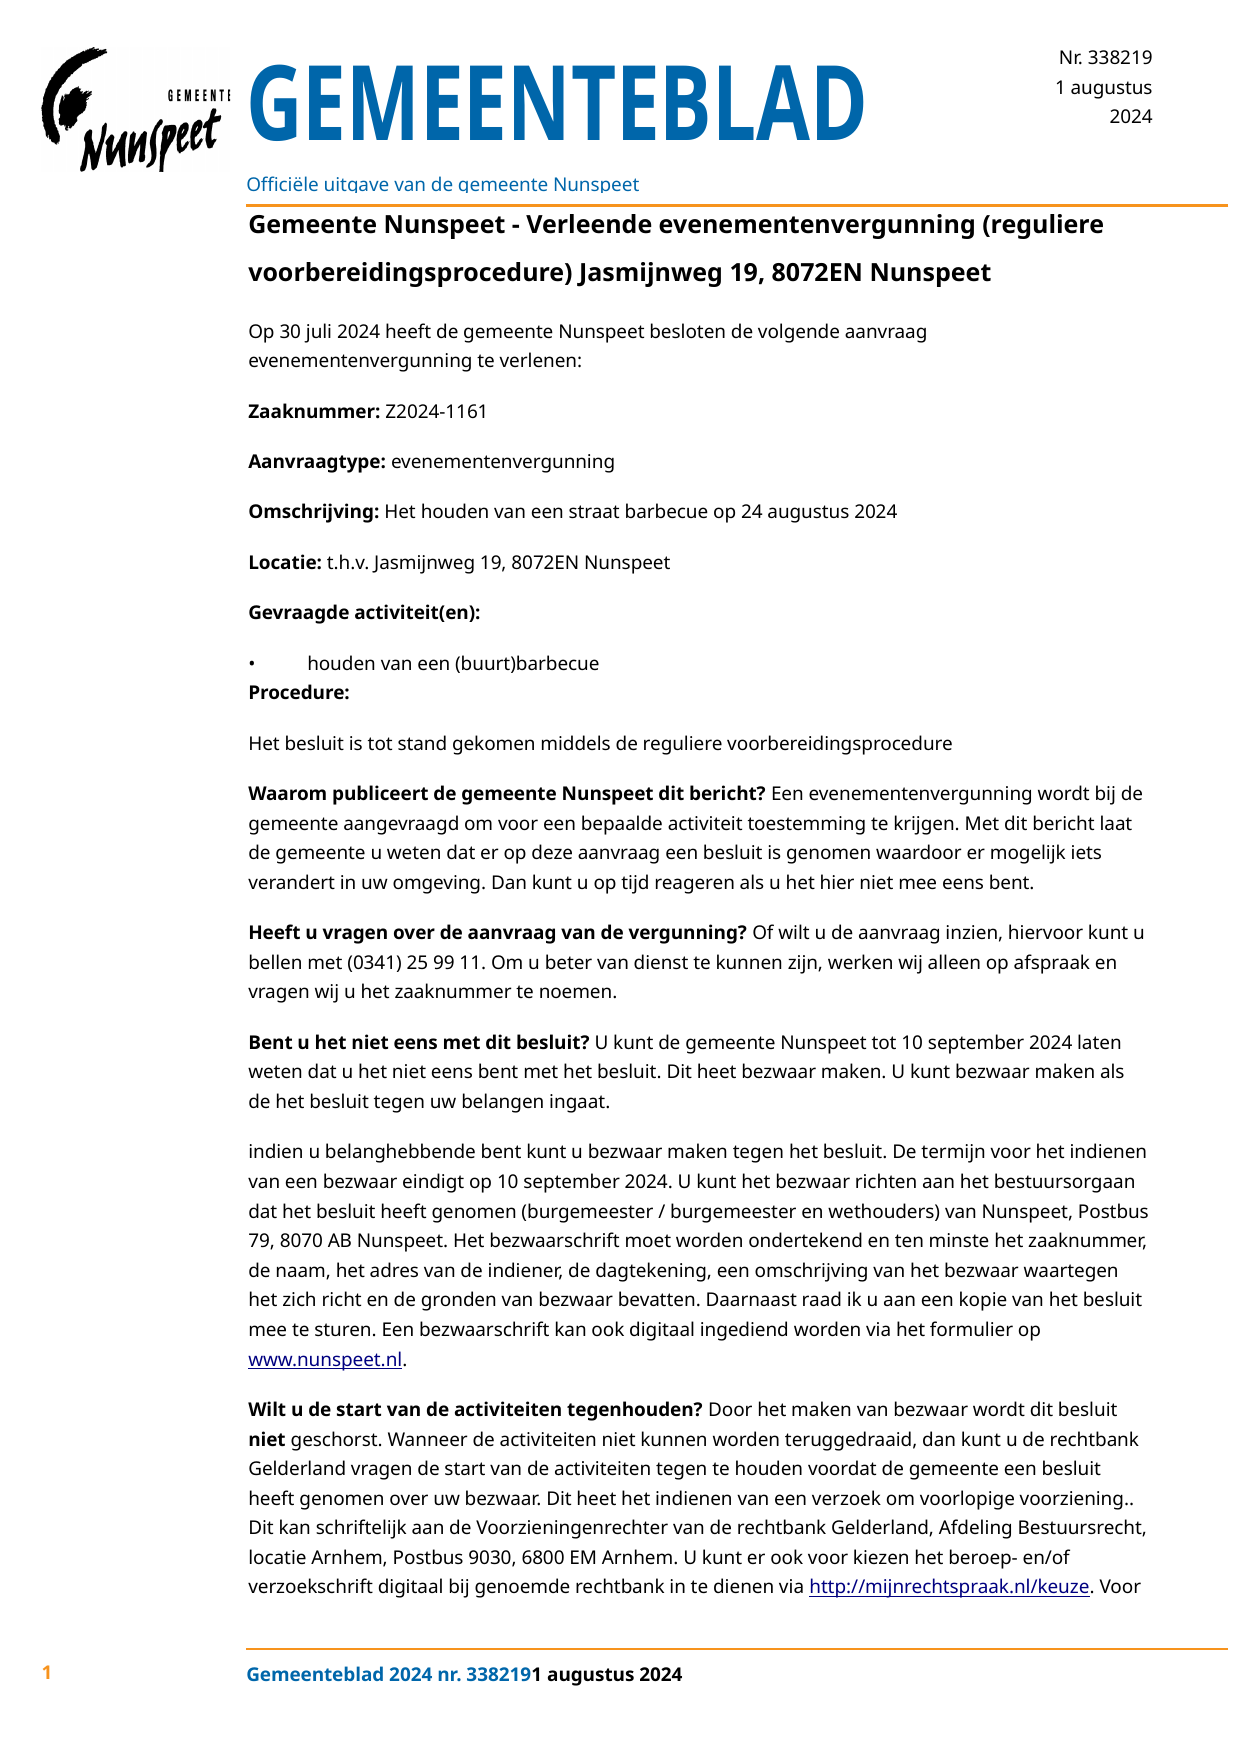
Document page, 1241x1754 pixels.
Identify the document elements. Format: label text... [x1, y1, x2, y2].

text Bent u het niet eens met dit besluit? U kunt de gemeente Nunspeet tot 10 september 2024 laten weten dat u het niet eens bent met het besluit. Dit heet bezwaar maken. U kunt bezwaar maken als de het besluit tegen uw belangen ingaat. [248, 1029, 1152, 1114]
text Gemeente Nunspeet - Verleende evenementenvergunning (reguliere voorbereidingsprocedure) Jasmijnweg 19, 8072EN Nunspeet [248, 207, 1152, 288]
text Het besluit is tot stand gekomen middels de reguliere voorbereidingsprocedure [248, 730, 1152, 756]
list houden van een (buurt)barbecue [248, 650, 1152, 676]
text Omschrijving: Het houden van een straat barbecue op 24 augustus 2024 [248, 499, 1152, 524]
text Zaaknummer: Z2024-1161 [248, 398, 1152, 424]
text Gevraagde activiteit(en): [248, 599, 1152, 625]
picture [41, 47, 231, 172]
text indien u belanghebbende bent kunt u bezwaar maken tegen het besluit. De termijn voor het indienen van een bezwaar eindigt op 10 september 2024. U kunt het bezwaar richten aan het bestuursorgaan dat het besluit heeft genomen (burgemeester / burgemeester en wethouders) van Nunspeet, Postbus 79, 8070 AB Nunspeet. Het bezwaarschrift moet worden ondertekend en ten minste het zaaknummer, de naam, het adres van de indiener, de dagtekening, een omschrijving van het bezwaar waartegen het zich richt en de gronden van bezwaar bevatten. Daarnaast raad ik u aan een kopie van het besluit mee te sturen. Een bezwaarschrift kan ook digitaal ingediend worden via het formulier op www.nunspeet.nl. [248, 1139, 1152, 1372]
text Wilt u de start van de activiteiten tegenhouden? Door het maken van bezwaar wordt dit besluit niet geschorst. Wanneer de activiteiten niet kunnen worden teruggedraaid, dan kunt u de rechtbank Gelderland vragen de start van de activiteiten tegen te houden voordat de gemeente een besluit heeft genomen over uw bezwaar. Dit heet het indienen van een verzoek om voorlopige voorziening.. Dit kan schriftelijk aan de Voorzieningenrechter van de rechtbank Gelderland, Afdeling Bestuursrecht, locatie Arnhem, Postbus 9030, 6800 EM Arnhem. U kunt er ook voor kiezen het beroep- en/of verzoekschrift digitaal bij genoemde rechtbank in te dienen via http://mijnrechtspraak.nl/keuze. Voor [248, 1396, 1152, 1599]
text Op 30 juli 2024 heeft de gemeente Nunspeet besloten de volgende aanvraag evenementenvergunning te verlenen: [248, 318, 1152, 373]
text Aanvraagtype: evenementenvergunning [248, 448, 1152, 474]
text Heeft u vragen over de aanvraag van de vergunning? Of wilt u de aanvraag inzien, hiervoor kunt u bellen met (0341) 25 99 11. Om u beter van dienst te kunnen zijn, werken wij alleen op afspraak en vragen wij u het zaaknummer te noemen. [248, 919, 1152, 1004]
text Locatie: t.h.v. Jasmijnweg 19, 8072EN Nunspeet [248, 549, 1152, 575]
text Procedure: [248, 679, 1152, 705]
text Waarom publiceert de gemeente Nunspeet dit bericht? Een evenementenvergunning wordt bij de gemeente aangevraagd om voor een bepaalde activiteit toestemming te krijgen. Met dit bericht laat de gemeente u weten dat er op deze aanvraag een besluit is genomen waardoor er mogelijk iets verandert in uw omgeving. Dan kunt u op tijd reageren als u het hier niet mee eens bent. [248, 780, 1152, 895]
